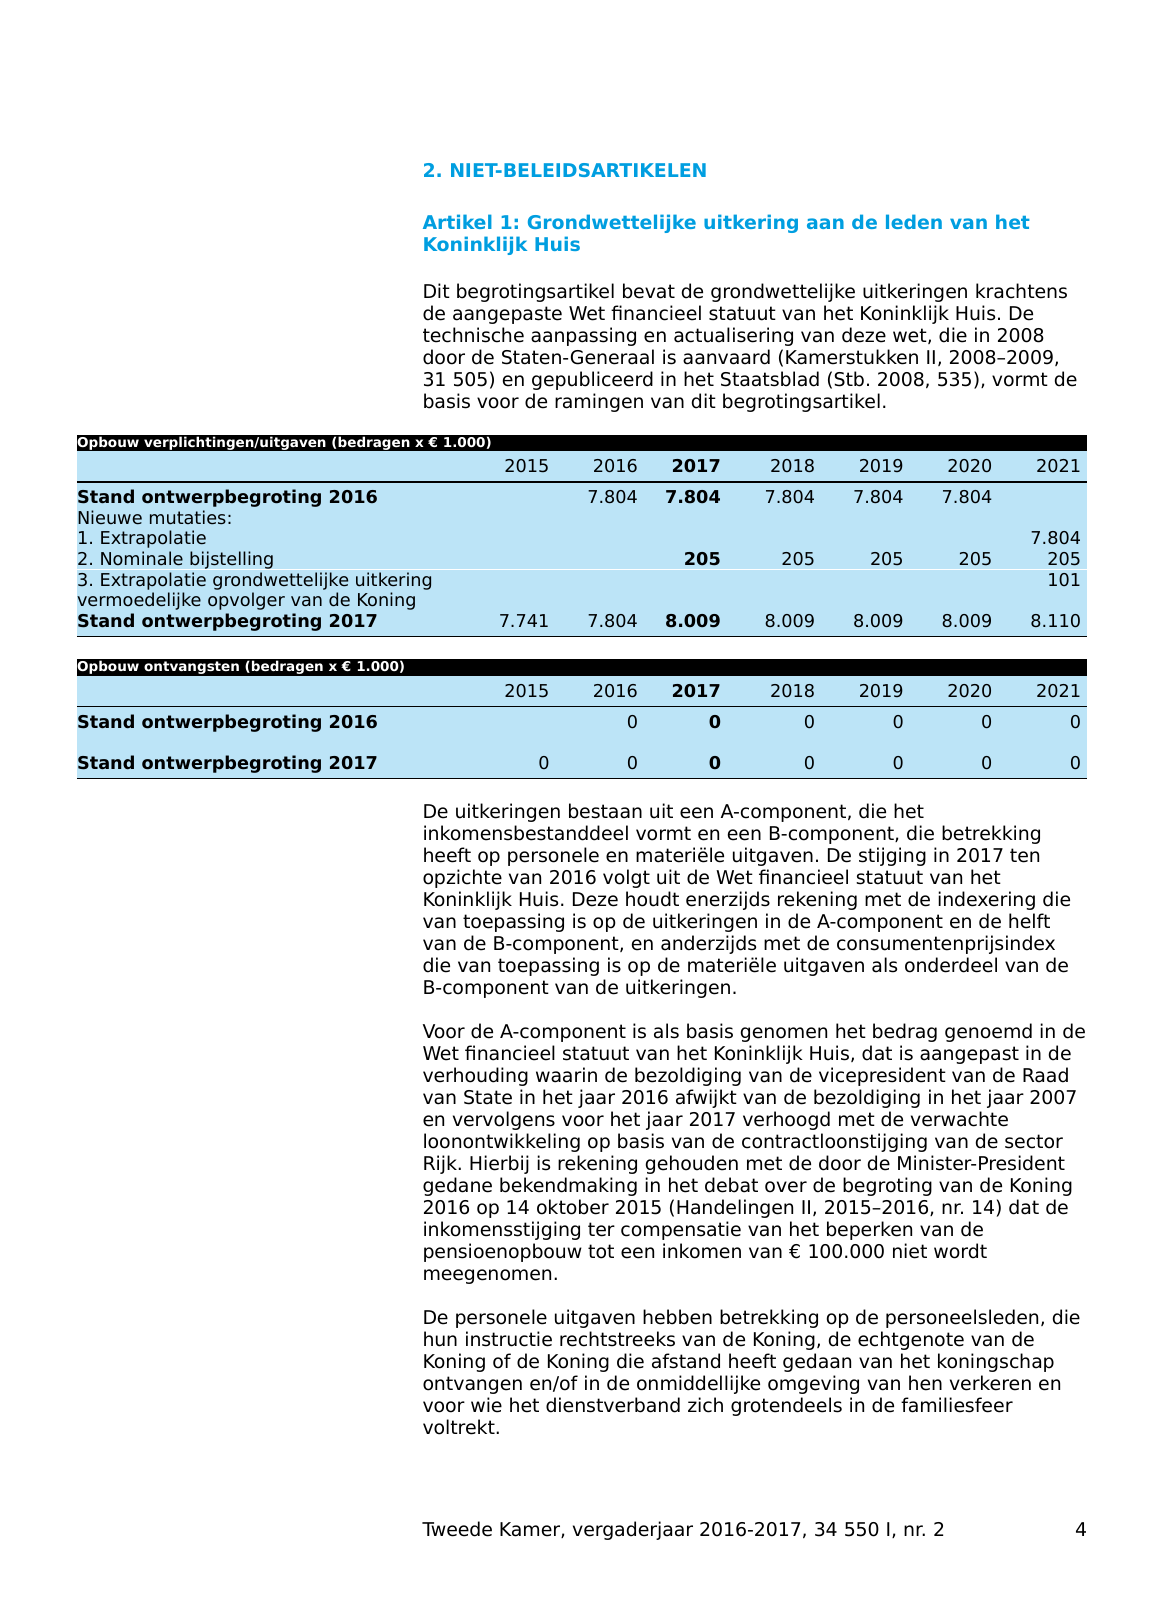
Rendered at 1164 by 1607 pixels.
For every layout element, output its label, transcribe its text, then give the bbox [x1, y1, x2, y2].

table_cell 101 [998, 570, 1087, 611]
table_cell 2. Nominale bijstelling [77, 549, 466, 569]
table_cell 205 [909, 549, 998, 569]
table_cell 2021 [998, 451, 1087, 481]
table_cell 2018 [732, 451, 821, 481]
table_cell 7.804 [909, 483, 998, 508]
table_cell 8.110 [998, 611, 1087, 636]
table_cell [909, 508, 998, 528]
table_cell [732, 528, 821, 549]
table_cell 0 [466, 753, 555, 778]
table_cell 7.804 [644, 483, 732, 508]
table_cell [998, 508, 1087, 528]
table_cell 2017 [644, 676, 732, 706]
table_cell 7.804 [998, 528, 1087, 549]
table_cell [555, 732, 644, 753]
table_cell 3. Extrapolatie grondwettelijke uitkering vermoedelijke opvolger van de Koning [77, 570, 466, 611]
text Voor de A-component is als basis genomen het bedrag genoemd in de Wet financieel statuut van het Koninklijk Huis, dat is aangepast in de verhouding waarin de bezoldiging van de vicepresident van de Raad van State in het jaar 2016 afwijkt van de bezoldiging in het jaar 2007 en vervolgens voor het jaar 2017 verhoogd met de verwachte loonontwikkeling op basis van de contractloonstijging van de sector Rijk. Hierbij is rekening gehouden met de door de Minister-President gedane bekendmaking in het debat over de begroting van de Koning 2016 op 14 oktober 2015 (Handelingen II, 2015–2016, nr. 14) dat de inkomensstijging ter compensatie van het beperken van de pensioenopbouw tot een inkomen van € 100.000 niet wordt meegenomen. [422, 1021, 1087, 1285]
table_cell [644, 570, 732, 611]
table_cell [466, 483, 555, 508]
table_cell 2018 [732, 676, 821, 706]
table_cell 0 [644, 753, 732, 778]
table_cell 1. Extrapolatie [77, 528, 466, 549]
table_cell [998, 732, 1087, 753]
table_cell Stand ontwerpbegroting 2016 [77, 707, 466, 732]
text De uitkeringen bestaan uit een A-component, die het inkomensbestanddeel vormt en een B-component, die betrekking heeft op personele en materiële uitgaven. De stijging in 2017 ten opzichte van 2016 volgt uit de Wet financieel statuut van het Koninklijk Huis. Deze houdt enerzijds rekening met de indexering die van toepassing is op de uitkeringen in de A-component en de helft van de B-component, en anderzijds met de consumentenprijsindex die van toepassing is op de materiële uitgaven als onderdeel van de B-component van de uitkeringen. [422, 801, 1087, 999]
table_cell [998, 483, 1087, 508]
subtitle Artikel 1: Grondwettelijke uitkering aan de leden van het Koninklijk Huis [422, 212, 1087, 256]
table_cell [909, 570, 998, 611]
table_cell [555, 508, 644, 528]
table_cell 2019 [821, 676, 909, 706]
table_cell [555, 570, 644, 611]
table_cell 0 [821, 707, 909, 732]
table_cell [644, 528, 732, 549]
table_cell 0 [821, 753, 909, 778]
table_cell [466, 570, 555, 611]
table_cell 8.009 [644, 611, 732, 636]
table_cell [466, 707, 555, 732]
table_cell 0 [644, 707, 732, 732]
table_cell 2020 [909, 451, 998, 481]
table_cell [555, 528, 644, 549]
table_cell [644, 508, 732, 528]
table_cell 0 [909, 753, 998, 778]
table_cell [644, 732, 732, 753]
table_cell [77, 732, 466, 753]
table_cell 8.009 [909, 611, 998, 636]
table_header Opbouw verplichtingen/uitgaven (bedragen x € 1.000) [77, 435, 1087, 450]
table_cell 8.009 [821, 611, 909, 636]
table_header Opbouw ontvangsten (bedragen x € 1.000) [77, 659, 1087, 675]
table_cell 2019 [821, 451, 909, 481]
table_cell Stand ontwerpbegroting 2016 [77, 483, 466, 508]
table_cell 0 [909, 707, 998, 732]
table_cell 0 [998, 707, 1087, 732]
table_cell [909, 732, 998, 753]
table_cell 2020 [909, 676, 998, 706]
table_cell 0 [555, 753, 644, 778]
text Dit begrotingsartikel bevat de grondwettelijke uitkeringen krachtens de aangepaste Wet financieel statuut van het Koninklijk Huis. De technische aanpassing en actualisering van deze wet, die in 2008 door de Staten-Generaal is aanvaard (Kamerstukken II, 2008–2009, 31 505) en gepubliceerd in het Staatsblad (Stb. 2008, 535), vormt de basis voor de ramingen van dit begrotingsartikel. [422, 281, 1087, 413]
table_cell [732, 508, 821, 528]
table_cell [821, 732, 909, 753]
table_cell [466, 508, 555, 528]
table_cell 2015 [466, 676, 555, 706]
table_cell [732, 570, 821, 611]
table_cell 7.741 [466, 611, 555, 636]
table_cell [909, 528, 998, 549]
table_cell 2016 [555, 451, 644, 481]
table_cell Stand ontwerpbegroting 2017 [77, 611, 466, 636]
table_cell [821, 528, 909, 549]
table_cell [466, 732, 555, 753]
table_cell [466, 528, 555, 549]
table_cell 2016 [555, 676, 644, 706]
table_cell 0 [732, 753, 821, 778]
table_cell [555, 549, 644, 569]
table_cell 7.804 [821, 483, 909, 508]
subtitle 2. NIET-BELEIDSARTIKELEN [422, 160, 1087, 182]
table_cell 2015 [466, 451, 555, 481]
table_cell 205 [821, 549, 909, 569]
table_cell Nieuwe mutaties: [77, 508, 466, 528]
table_cell 205 [998, 549, 1087, 569]
text De personele uitgaven hebben betrekking op de personeelsleden, die hun instructie rechtstreeks van de Koning, de echtgenote van de Koning of de Koning die afstand heeft gedaan van het koningschap ontvangen en/of in de onmiddellijke omgeving van hen verkeren en voor wie het dienstverband zich grotendeels in de familiesfeer voltrekt. [422, 1307, 1087, 1439]
table_cell 8.009 [732, 611, 821, 636]
table_cell [466, 549, 555, 569]
table_cell 0 [998, 753, 1087, 778]
table_cell [732, 732, 821, 753]
table_cell 7.804 [555, 483, 644, 508]
table_cell 205 [644, 549, 732, 569]
table_cell [77, 676, 466, 706]
table_cell 2017 [644, 451, 732, 481]
table_cell [821, 570, 909, 611]
table_cell 205 [732, 549, 821, 569]
table_cell 0 [555, 707, 644, 732]
table_cell 7.804 [732, 483, 821, 508]
table_cell [77, 451, 466, 481]
table_cell 7.804 [555, 611, 644, 636]
table_cell 2021 [998, 676, 1087, 706]
table_cell Stand ontwerpbegroting 2017 [77, 753, 466, 778]
table_cell [821, 508, 909, 528]
table_cell 0 [732, 707, 821, 732]
